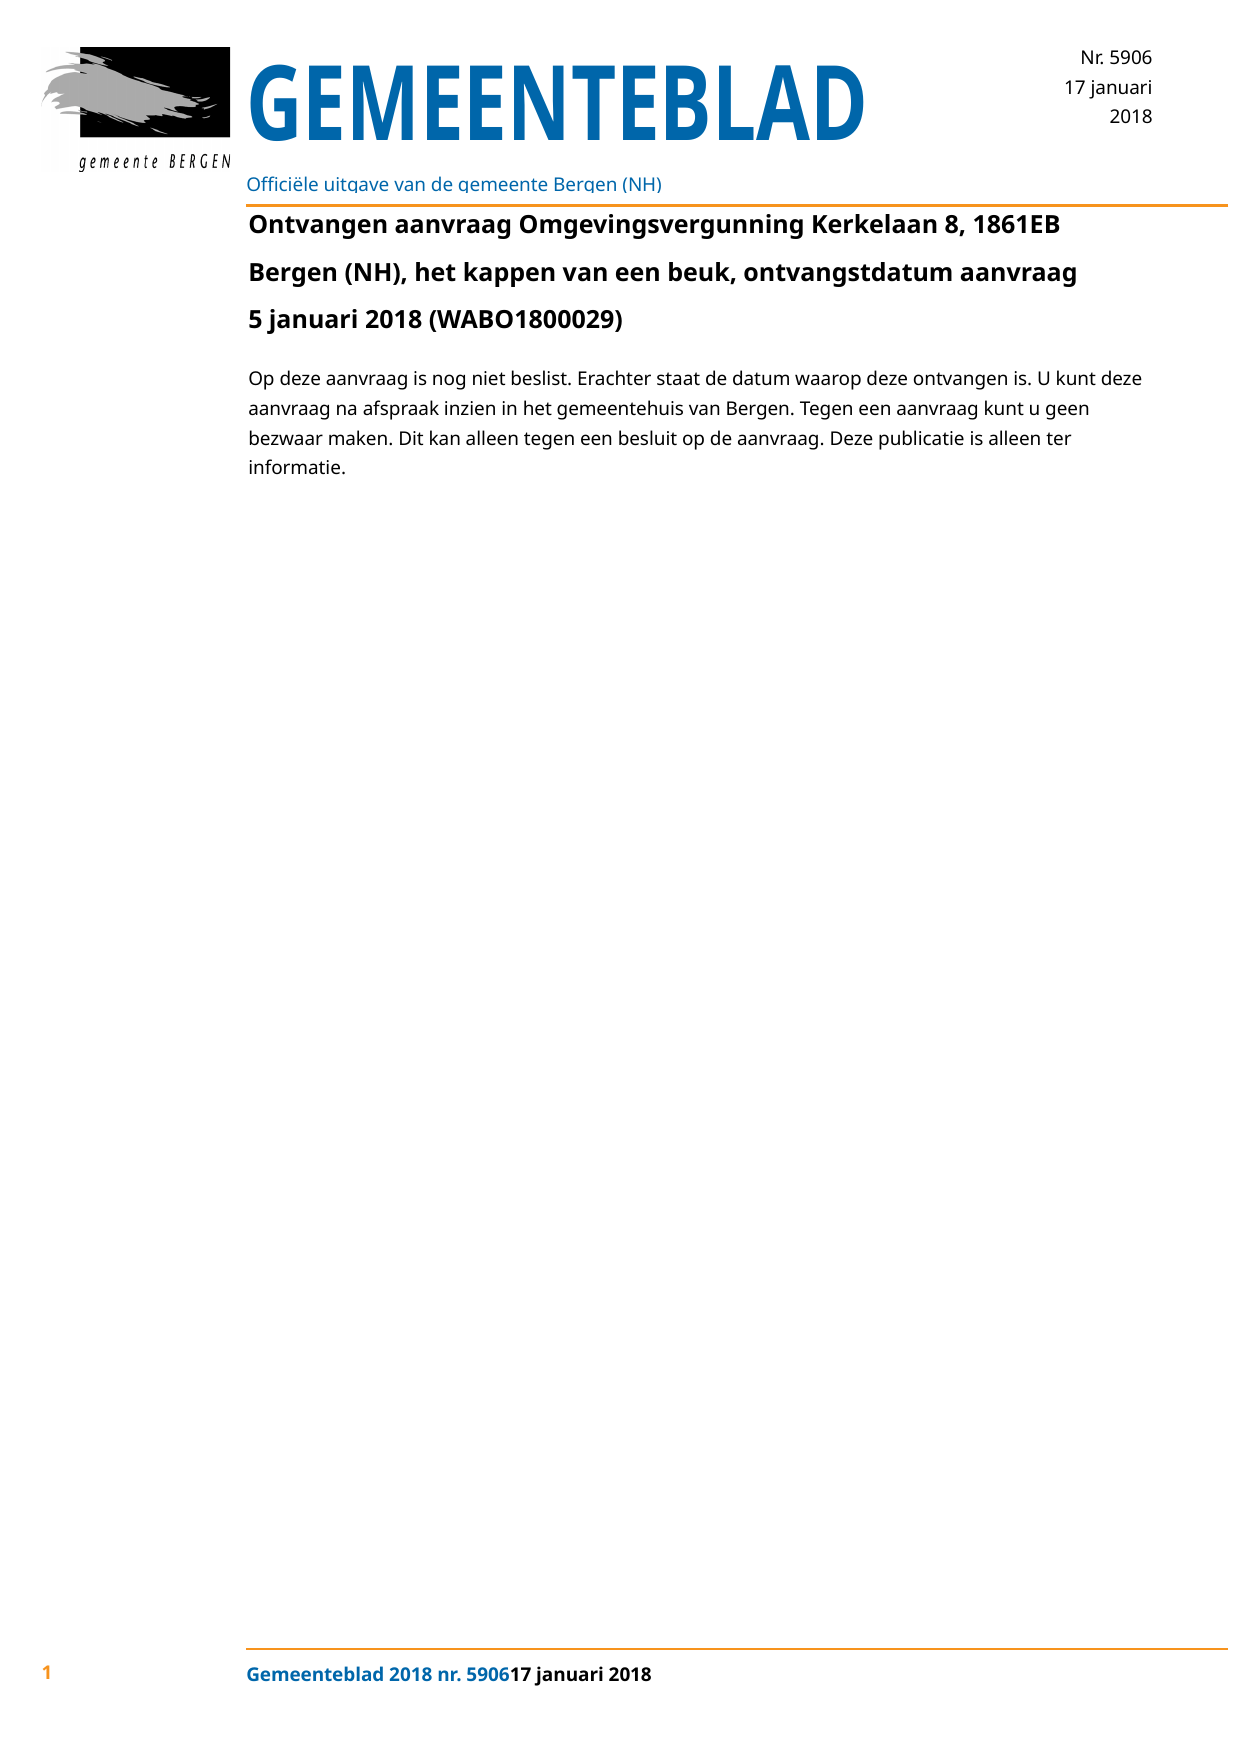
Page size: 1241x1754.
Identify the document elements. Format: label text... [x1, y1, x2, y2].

text Ontvangen aanvraag Omgevingsvergunning Kerkelaan 8, 1861EB Bergen (NH), het kappen van een beuk, ontvangstdatum aanvraag 5 januari 2018 (WABO1800029) [248, 207, 1152, 336]
text Op deze aanvraag is nog niet beslist. Erachter staat de datum waarop deze ontvangen is. U kunt deze aanvraag na afspraak inzien in het gemeentehuis van Bergen. Tegen een aanvraag kunt u geen bezwaar maken. Dit kan alleen tegen een besluit op de aanvraag. Deze publicatie is alleen ter informatie. [248, 366, 1152, 480]
picture [41, 47, 231, 172]
